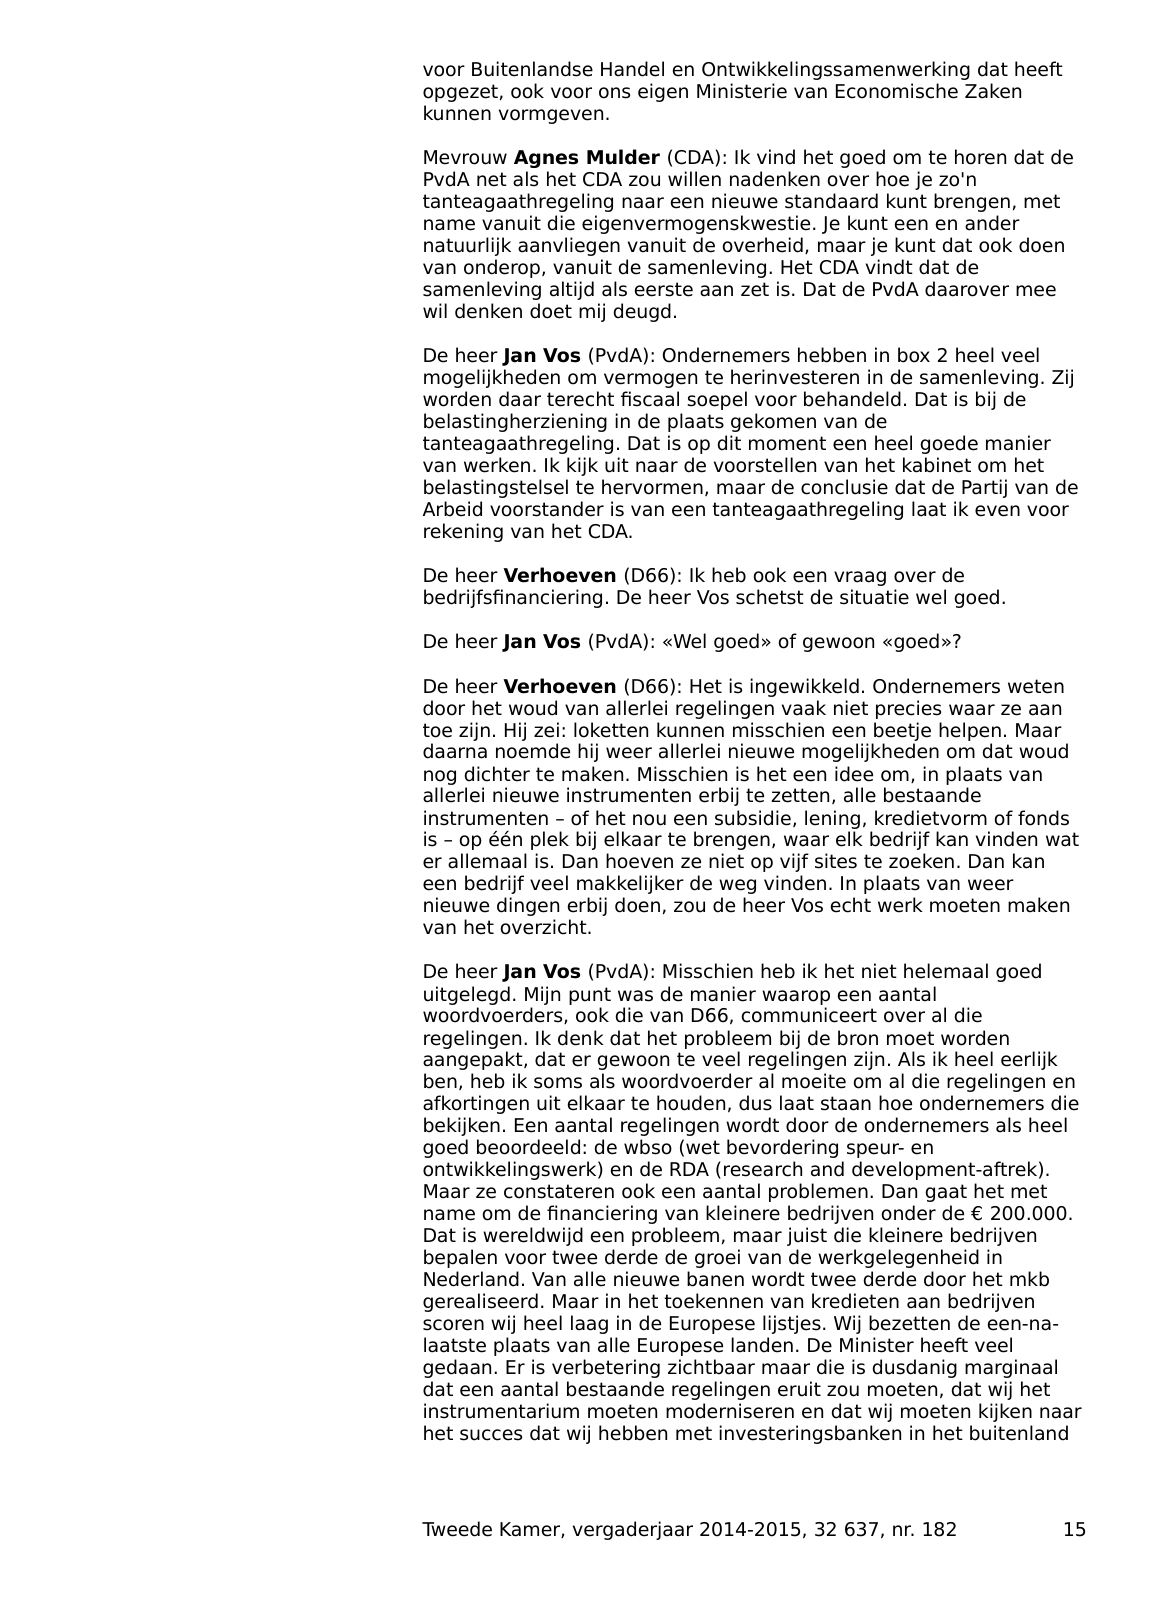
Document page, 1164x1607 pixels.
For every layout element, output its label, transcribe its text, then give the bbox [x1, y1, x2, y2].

text Mevrouw Agnes Mulder (CDA): Ik vind het goed om te horen dat de PvdA net als het CDA zou willen nadenken over hoe je zo'n tanteagaathregeling naar een nieuwe standaard kunt brengen, met name vanuit die eigenvermogenskwestie. Je kunt een en ander natuurlijk aanvliegen vanuit de overheid, maar je kunt dat ook doen van onderop, vanuit de samenleving. Het CDA vindt dat de samenleving altijd als eerste aan zet is. Dat de PvdA daarover mee wil denken doet mij deugd. [422, 147, 1087, 323]
text De heer Jan Vos (PvdA): Ondernemers hebben in box 2 heel veel mogelijkheden om vermogen te herinvesteren in de samenleving. Zij worden daar terecht fiscaal soepel voor behandeld. Dat is bij de belastingherziening in de plaats gekomen van de tanteagaathregeling. Dat is op dit moment een heel goede manier van werken. Ik kijk uit naar de voorstellen van het kabinet om het belastingstelsel te hervormen, maar de conclusie dat de Partij van de Arbeid voorstander is van een tanteagaathregeling laat ik even voor rekening van het CDA. [422, 345, 1087, 543]
text De heer Jan Vos (PvdA): «Wel goed» of gewoon «goed»? [422, 631, 1087, 653]
text voor Buitenlandse Handel en Ontwikkelingssamenwerking dat heeft opgezet, ook voor ons eigen Ministerie van Economische Zaken kunnen vormgeven. [422, 59, 1087, 125]
text De heer Jan Vos (PvdA): Misschien heb ik het niet helemaal goed uitgelegd. Mijn punt was de manier waarop een aantal woordvoerders, ook die van D66, communiceert over al die regelingen. Ik denk dat het probleem bij de bron moet worden aangepakt, dat er gewoon te veel regelingen zijn. Als ik heel eerlijk ben, heb ik soms als woordvoerder al moeite om al die regelingen en afkortingen uit elkaar te houden, dus laat staan hoe ondernemers die bekijken. Een aantal regelingen wordt door de ondernemers als heel goed beoordeeld: de wbso (wet bevordering speur- en ontwikkelingswerk) en de RDA (research and development-aftrek). Maar ze constateren ook een aantal problemen. Dan gaat het met name om de financiering van kleinere bedrijven onder de € 200.000. Dat is wereldwijd een probleem, maar juist die kleinere bedrijven bepalen voor twee derde de groei van de werkgelegenheid in Nederland. Van alle nieuwe banen wordt twee derde door het mkb gerealiseerd. Maar in het toekennen van kredieten aan bedrijven scoren wij heel laag in de Europese lijstjes. Wij bezetten de een-na-laatste plaats van alle Europese landen. De Minister heeft veel gedaan. Er is verbetering zichtbaar maar die is dusdanig marginaal dat een aantal bestaande regelingen eruit zou moeten, dat wij het instrumentarium moeten moderniseren en dat wij moeten kijken naar het succes dat wij hebben met investeringsbanken in het buitenland [422, 961, 1087, 1445]
text De heer Verhoeven (D66): Het is ingewikkeld. Ondernemers weten door het woud van allerlei regelingen vaak niet precies waar ze aan toe zijn. Hij zei: loketten kunnen misschien een beetje helpen. Maar daarna noemde hij weer allerlei nieuwe mogelijkheden om dat woud nog dichter te maken. Misschien is het een idee om, in plaats van allerlei nieuwe instrumenten erbij te zetten, alle bestaande instrumenten – of het nou een subsidie, lening, kredietvorm of fonds is – op één plek bij elkaar te brengen, waar elk bedrijf kan vinden wat er allemaal is. Dan hoeven ze niet op vijf sites te zoeken. Dan kan een bedrijf veel makkelijker de weg vinden. In plaats van weer nieuwe dingen erbij doen, zou de heer Vos echt werk moeten maken van het overzicht. [422, 676, 1087, 939]
text De heer Verhoeven (D66): Ik heb ook een vraag over de bedrijfsfinanciering. De heer Vos schetst de situatie wel goed. [422, 565, 1087, 609]
